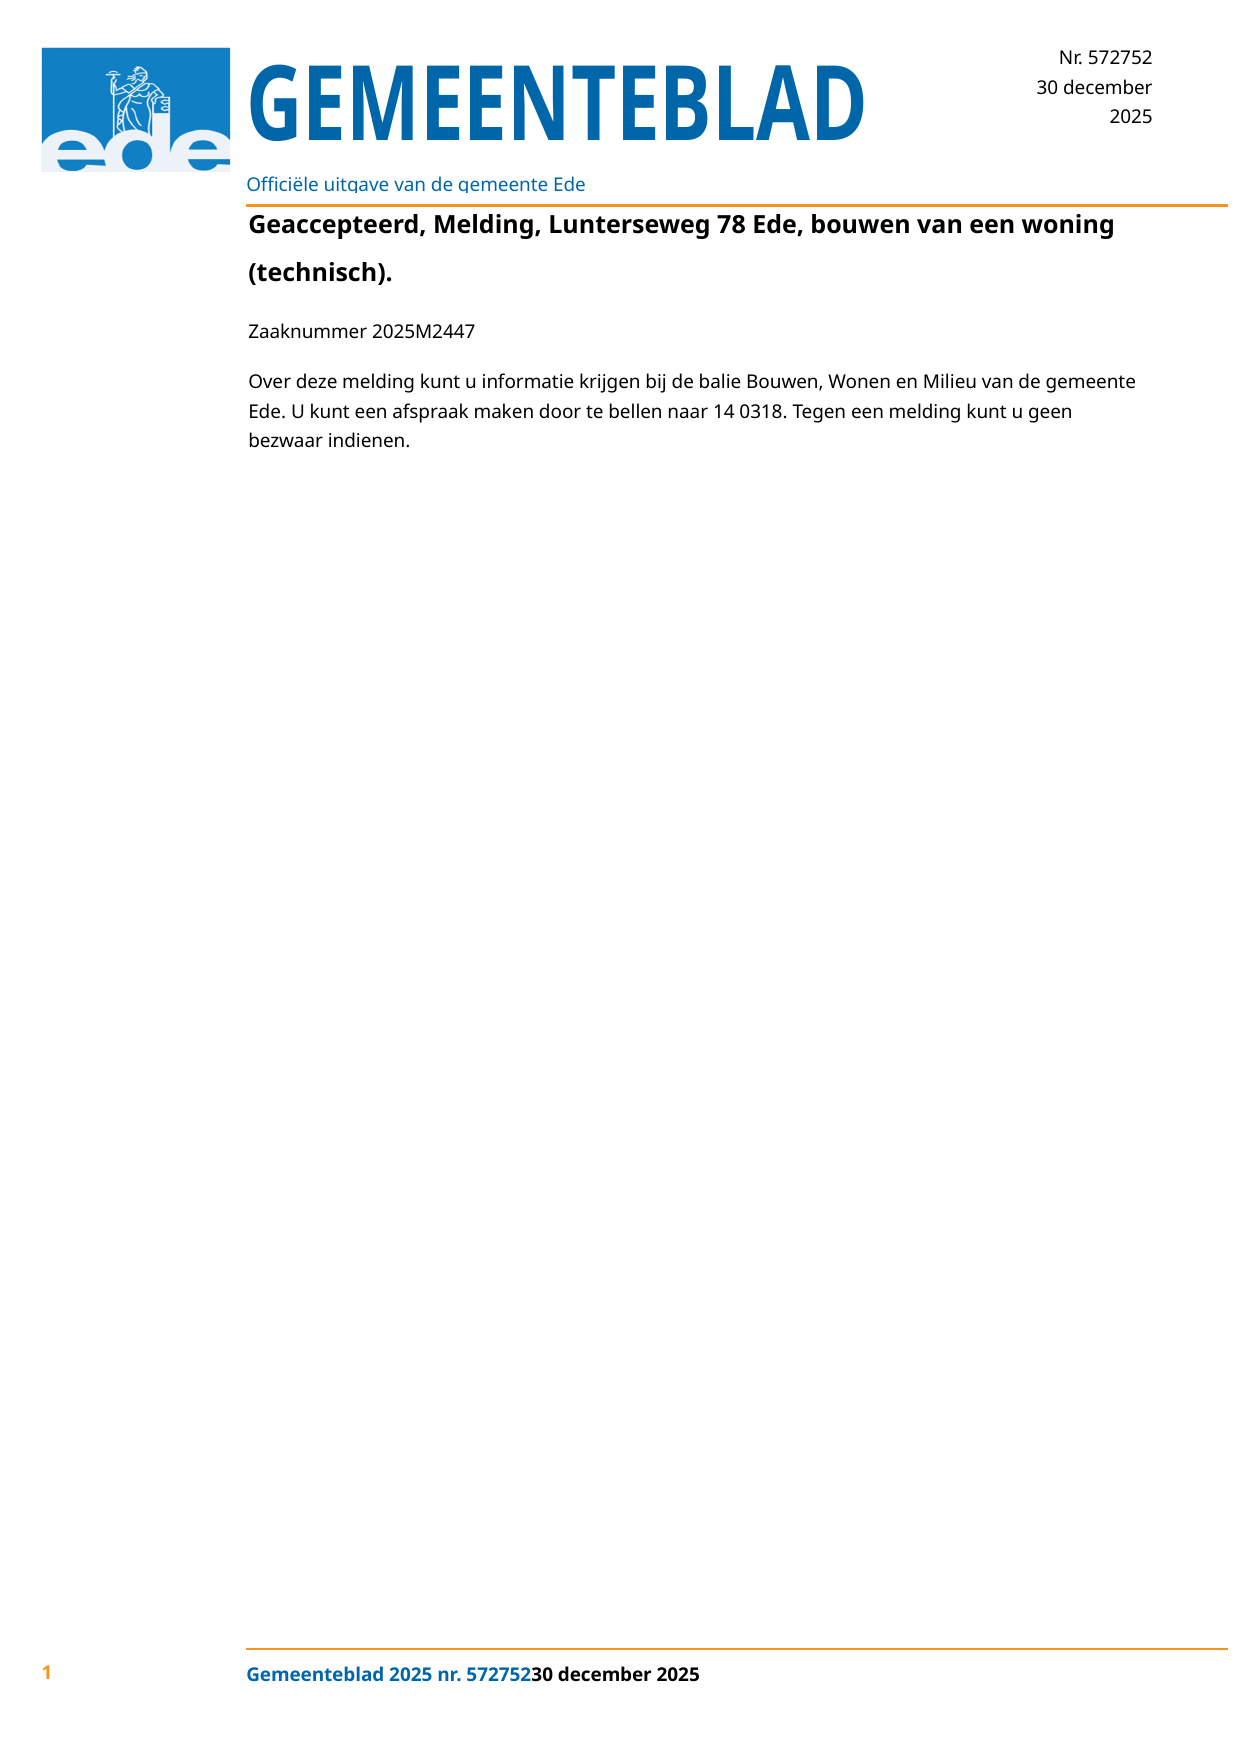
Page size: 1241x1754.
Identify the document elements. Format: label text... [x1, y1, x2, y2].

text Zaaknummer 2025M2447 [248, 318, 1152, 344]
picture [41, 47, 231, 172]
text Geaccepteerd, Melding, Lunterseweg 78 Ede, bouwen van een woning (technisch). [248, 207, 1152, 288]
text Over deze melding kunt u informatie krijgen bij de balie Bouwen, Wonen en Milieu van de gemeente Ede. U kunt een afspraak maken door te bellen naar 14 0318. Tegen een melding kunt u geen bezwaar indienen. [248, 368, 1152, 453]
